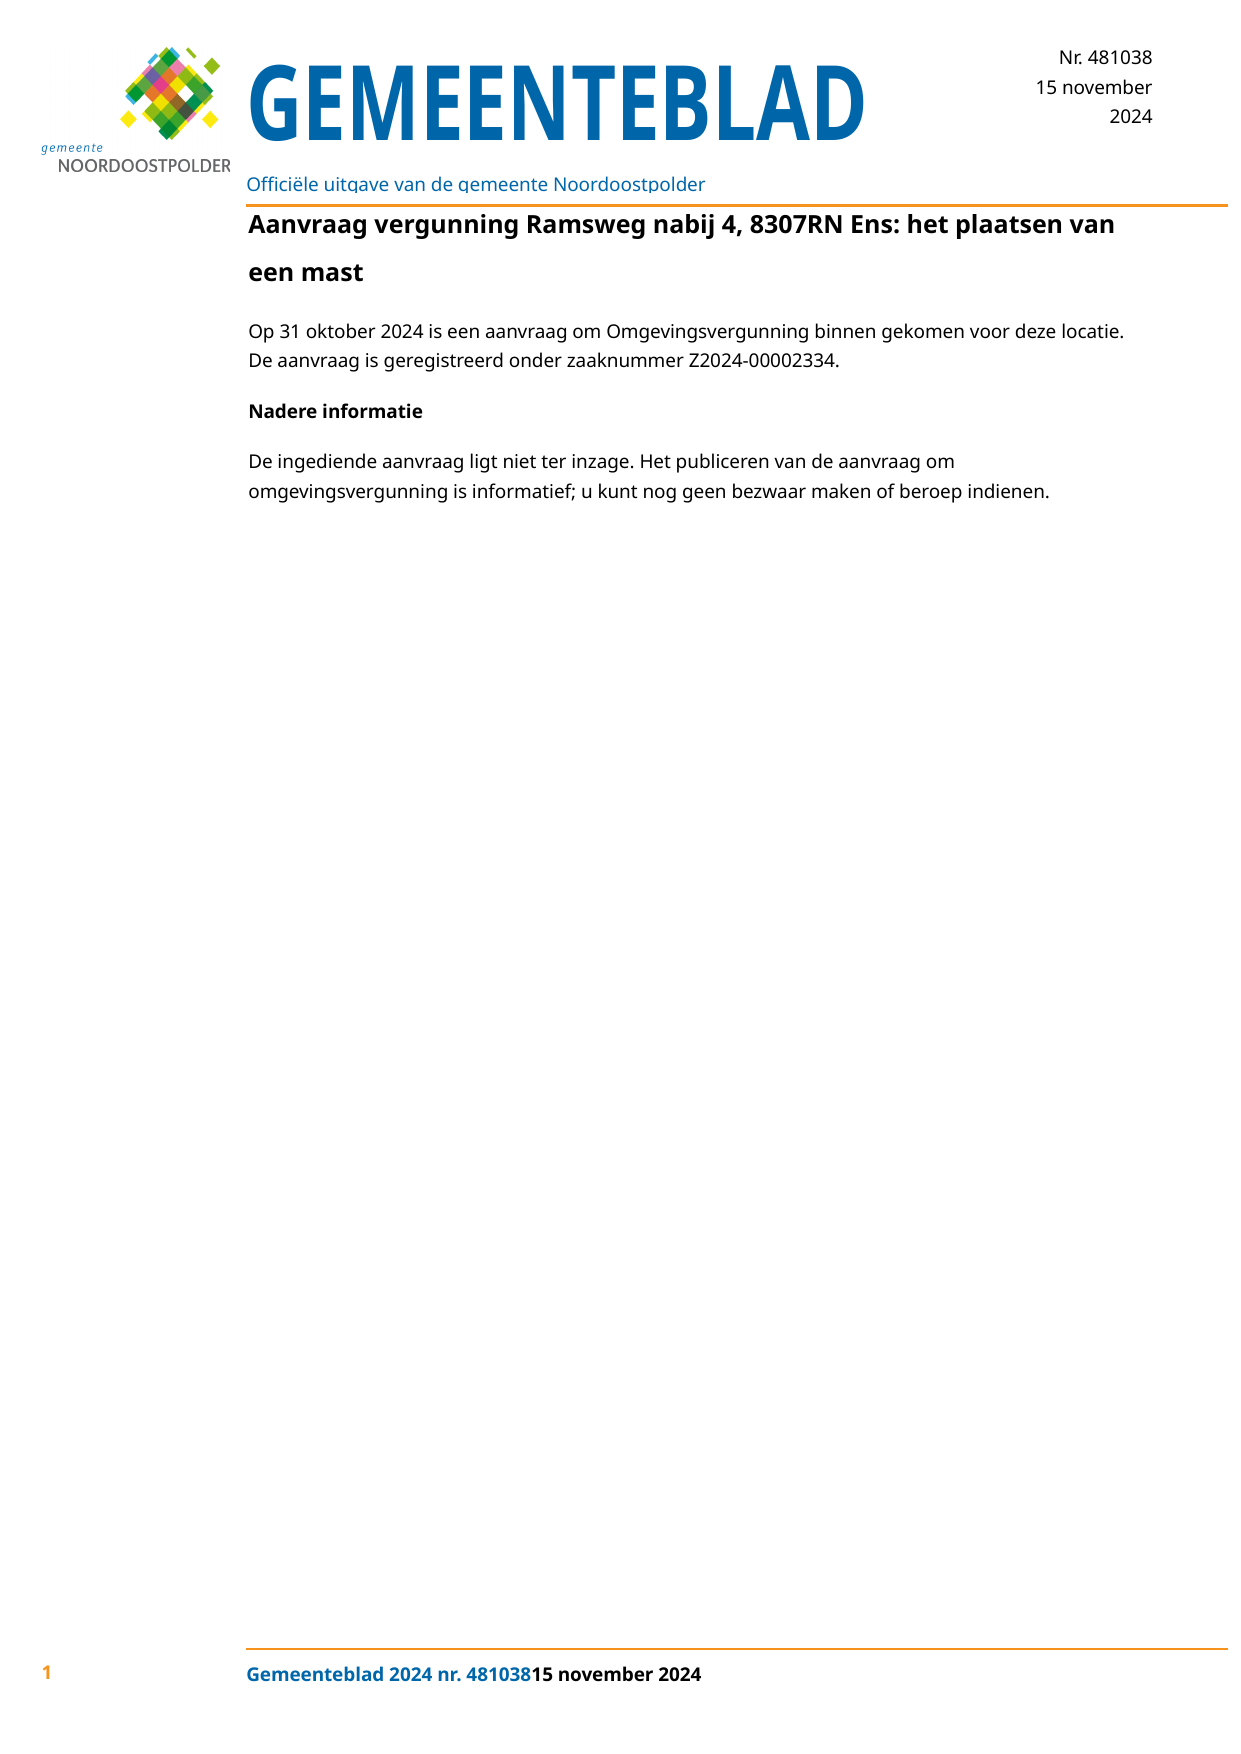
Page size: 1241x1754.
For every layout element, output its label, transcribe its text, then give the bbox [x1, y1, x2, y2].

picture [41, 47, 231, 172]
text Nadere informatie [248, 398, 1152, 424]
text De ingediende aanvraag ligt niet ter inzage. Het publiceren van de aanvraag om omgevingsvergunning is informatief; u kunt nog geen bezwaar maken of beroep indienen. [248, 448, 1152, 504]
text Aanvraag vergunning Ramsweg nabij 4, 8307RN Ens: het plaatsen van een mast [248, 207, 1152, 288]
text Op 31 oktober 2024 is een aanvraag om Omgevingsvergunning binnen gekomen voor deze locatie. De aanvraag is geregistreerd onder zaaknummer Z2024-00002334. [248, 318, 1152, 373]
